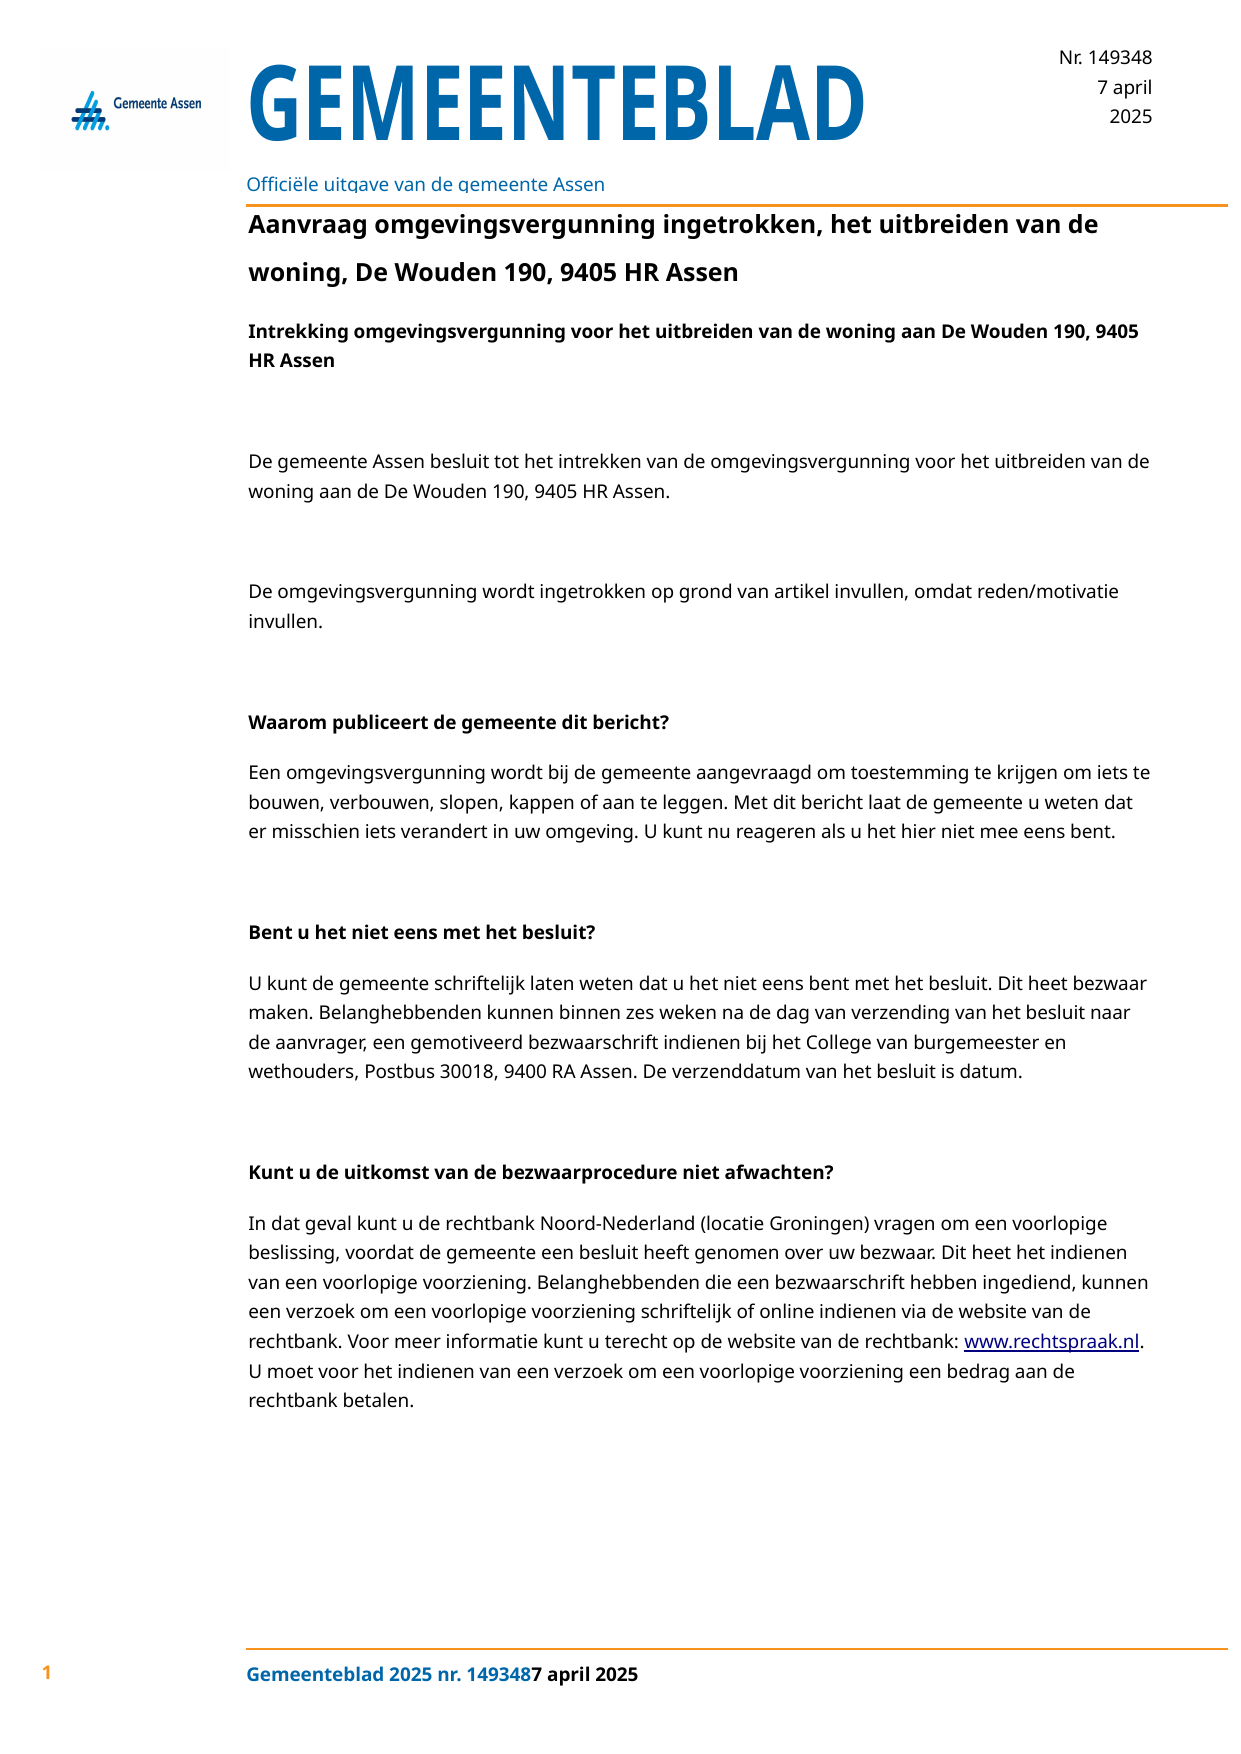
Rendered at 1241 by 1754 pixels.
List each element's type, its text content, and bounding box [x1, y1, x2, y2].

text De omgevingsvergunning wordt ingetrokken op grond van artikel invullen, omdat reden/motivatie invullen. [248, 579, 1152, 634]
text In dat geval kunt u de rechtbank Noord-Nederland (locatie Groningen) vragen om een voorlopige beslissing, voordat de gemeente een besluit heeft genomen over uw bezwaar. Dit heet het indienen van een voorlopige voorziening. Belanghebbenden die een bezwaarschrift hebben ingediend, kunnen een verzoek om een voorlopige voorziening schriftelijk of online indienen via de website van de rechtbank. Voor meer informatie kunt u terecht op de website van de rechtbank: www.rechtspraak.nl. U moet voor het indienen van een verzoek om een voorlopige voorziening een bedrag aan de rechtbank betalen. [248, 1210, 1152, 1413]
text U kunt de gemeente schriftelijk laten weten dat u het niet eens bent met het besluit. Dit heet bezwaar maken. Belanghebbenden kunnen binnen zes weken na de dag van verzending van het besluit naar de aanvrager, een gemotiveerd bezwaarschrift indienen bij het College van burgemeester en wethouders, Postbus 30018, 9400 RA Assen. De verzenddatum van het besluit is datum. [248, 970, 1152, 1084]
text Kunt u de uitkomst van de bezwaarprocedure niet afwachten? [248, 1159, 1152, 1185]
text Bent u het niet eens met het besluit? [248, 919, 1152, 945]
text Intrekking omgevingsvergunning voor het uitbreiden van de woning aan De Wouden 190, 9405 HR Assen [248, 318, 1152, 373]
picture [41, 47, 231, 172]
text Aanvraag omgevingsvergunning ingetrokken, het uitbreiden van de woning, De Wouden 190, 9405 HR Assen [248, 207, 1152, 288]
text Waarom publiceert de gemeente dit bericht? [248, 709, 1152, 735]
text Een omgevingsvergunning wordt bij de gemeente aangevraagd om toestemming te krijgen om iets te bouwen, verbouwen, slopen, kappen of aan te leggen. Met dit bericht laat de gemeente u weten dat er misschien iets verandert in uw omgeving. U kunt nu reageren als u het hier niet mee eens bent. [248, 759, 1152, 844]
text De gemeente Assen besluit tot het intrekken van de omgevingsvergunning voor het uitbreiden van de woning aan de De Wouden 190, 9405 HR Assen. [248, 448, 1152, 504]
